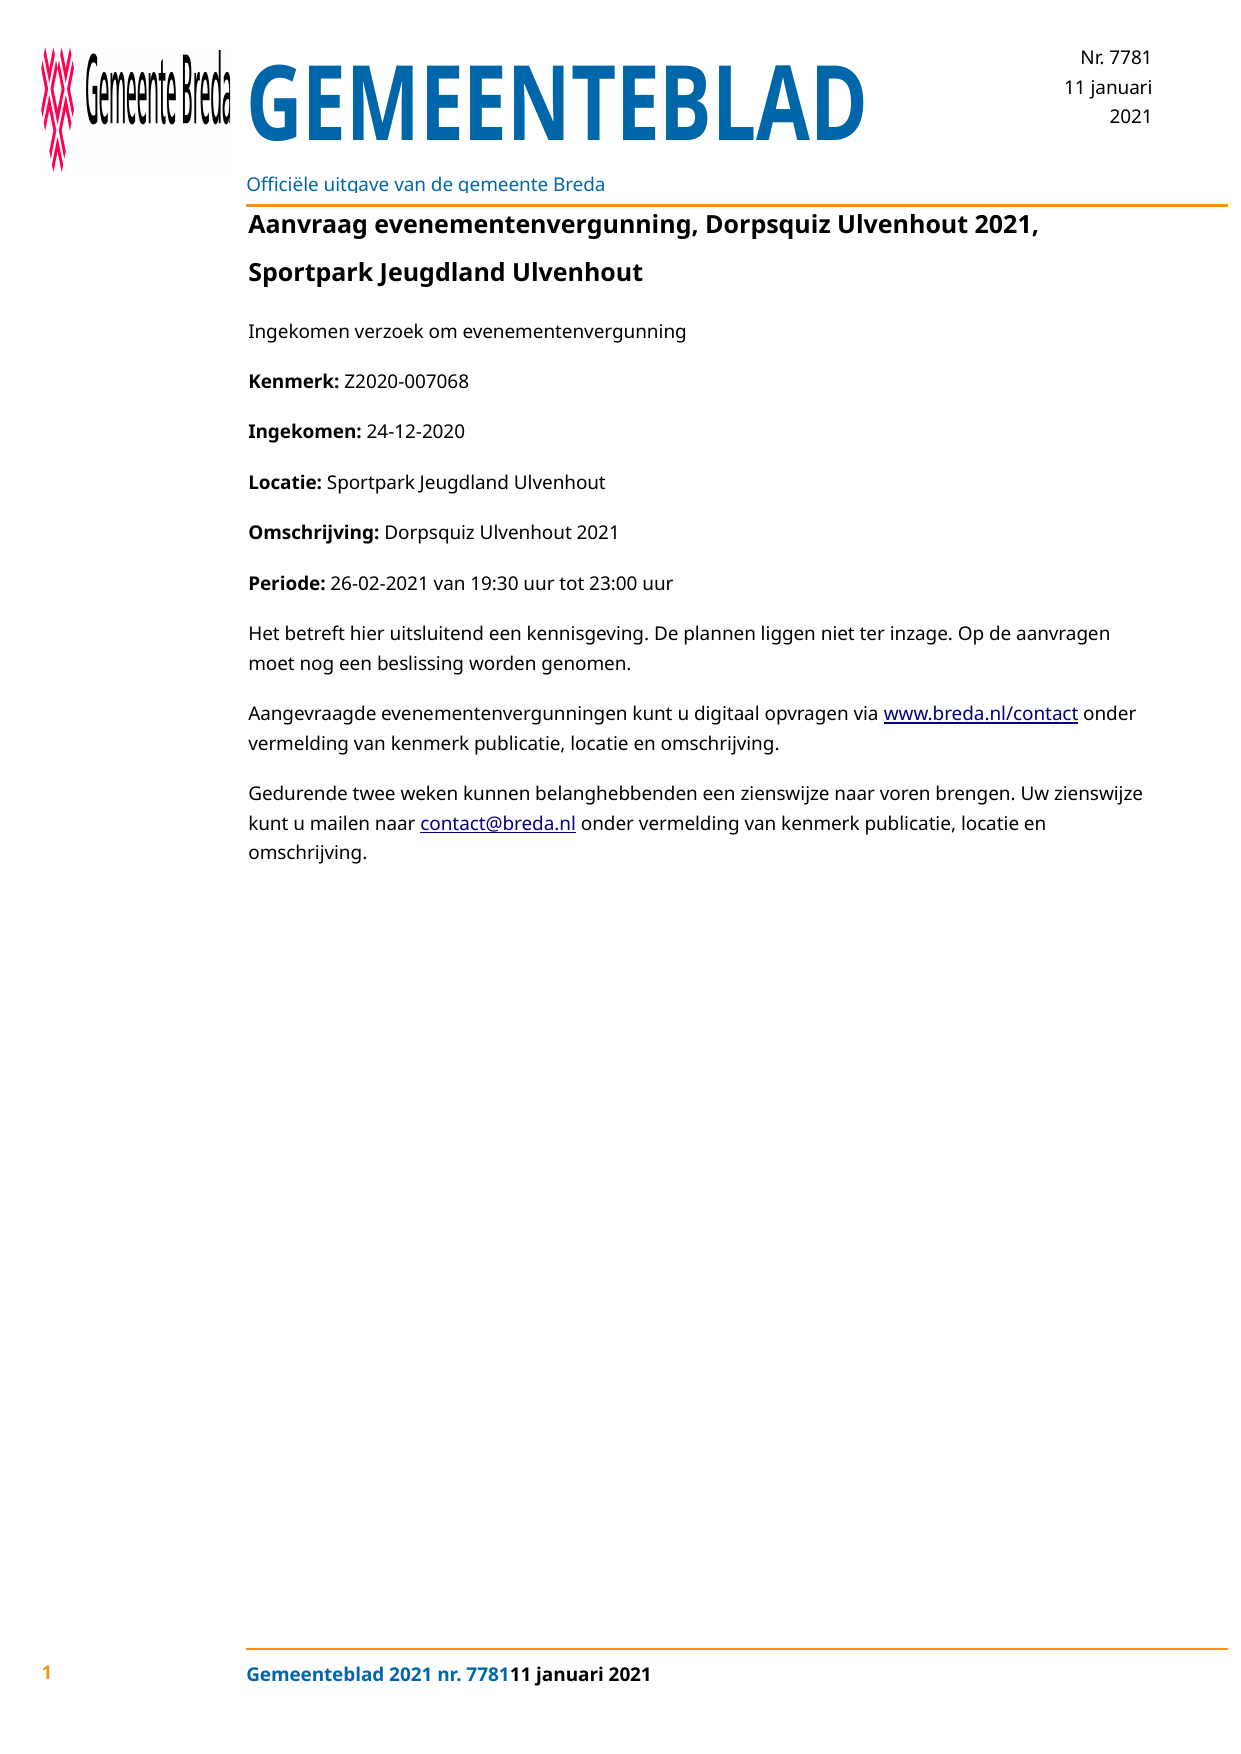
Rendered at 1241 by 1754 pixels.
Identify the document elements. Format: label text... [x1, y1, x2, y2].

text Ingekomen verzoek om evenementenvergunning [248, 318, 1152, 344]
text Locatie: Sportpark Jeugdland Ulvenhout [248, 469, 1152, 495]
text Omschrijving: Dorpsquiz Ulvenhout 2021 [248, 519, 1152, 545]
text Aangevraagde evenementenvergunningen kunt u digitaal opvragen via www.breda.nl/contact onder vermelding van kenmerk publicatie, locatie en omschrijving. [248, 700, 1152, 756]
text Gedurende twee weken kunnen belanghebbenden een zienswijze naar voren brengen. Uw zienswijze kunt u mailen naar contact@breda.nl onder vermelding van kenmerk publicatie, locatie en omschrijving. [248, 780, 1152, 865]
text Periode: 26-02-2021 van 19:30 uur tot 23:00 uur [248, 570, 1152, 596]
text Aanvraag evenementenvergunning, Dorpsquiz Ulvenhout 2021, Sportpark Jeugdland Ulvenhout [248, 207, 1152, 288]
picture [41, 47, 231, 172]
text Kenmerk: Z2020-007068 [248, 368, 1152, 394]
text Het betreft hier uitsluitend een kennisgeving. De plannen liggen niet ter inzage. Op de aanvragen moet nog een beslissing worden genomen. [248, 620, 1152, 676]
text Ingekomen: 24-12-2020 [248, 419, 1152, 444]
